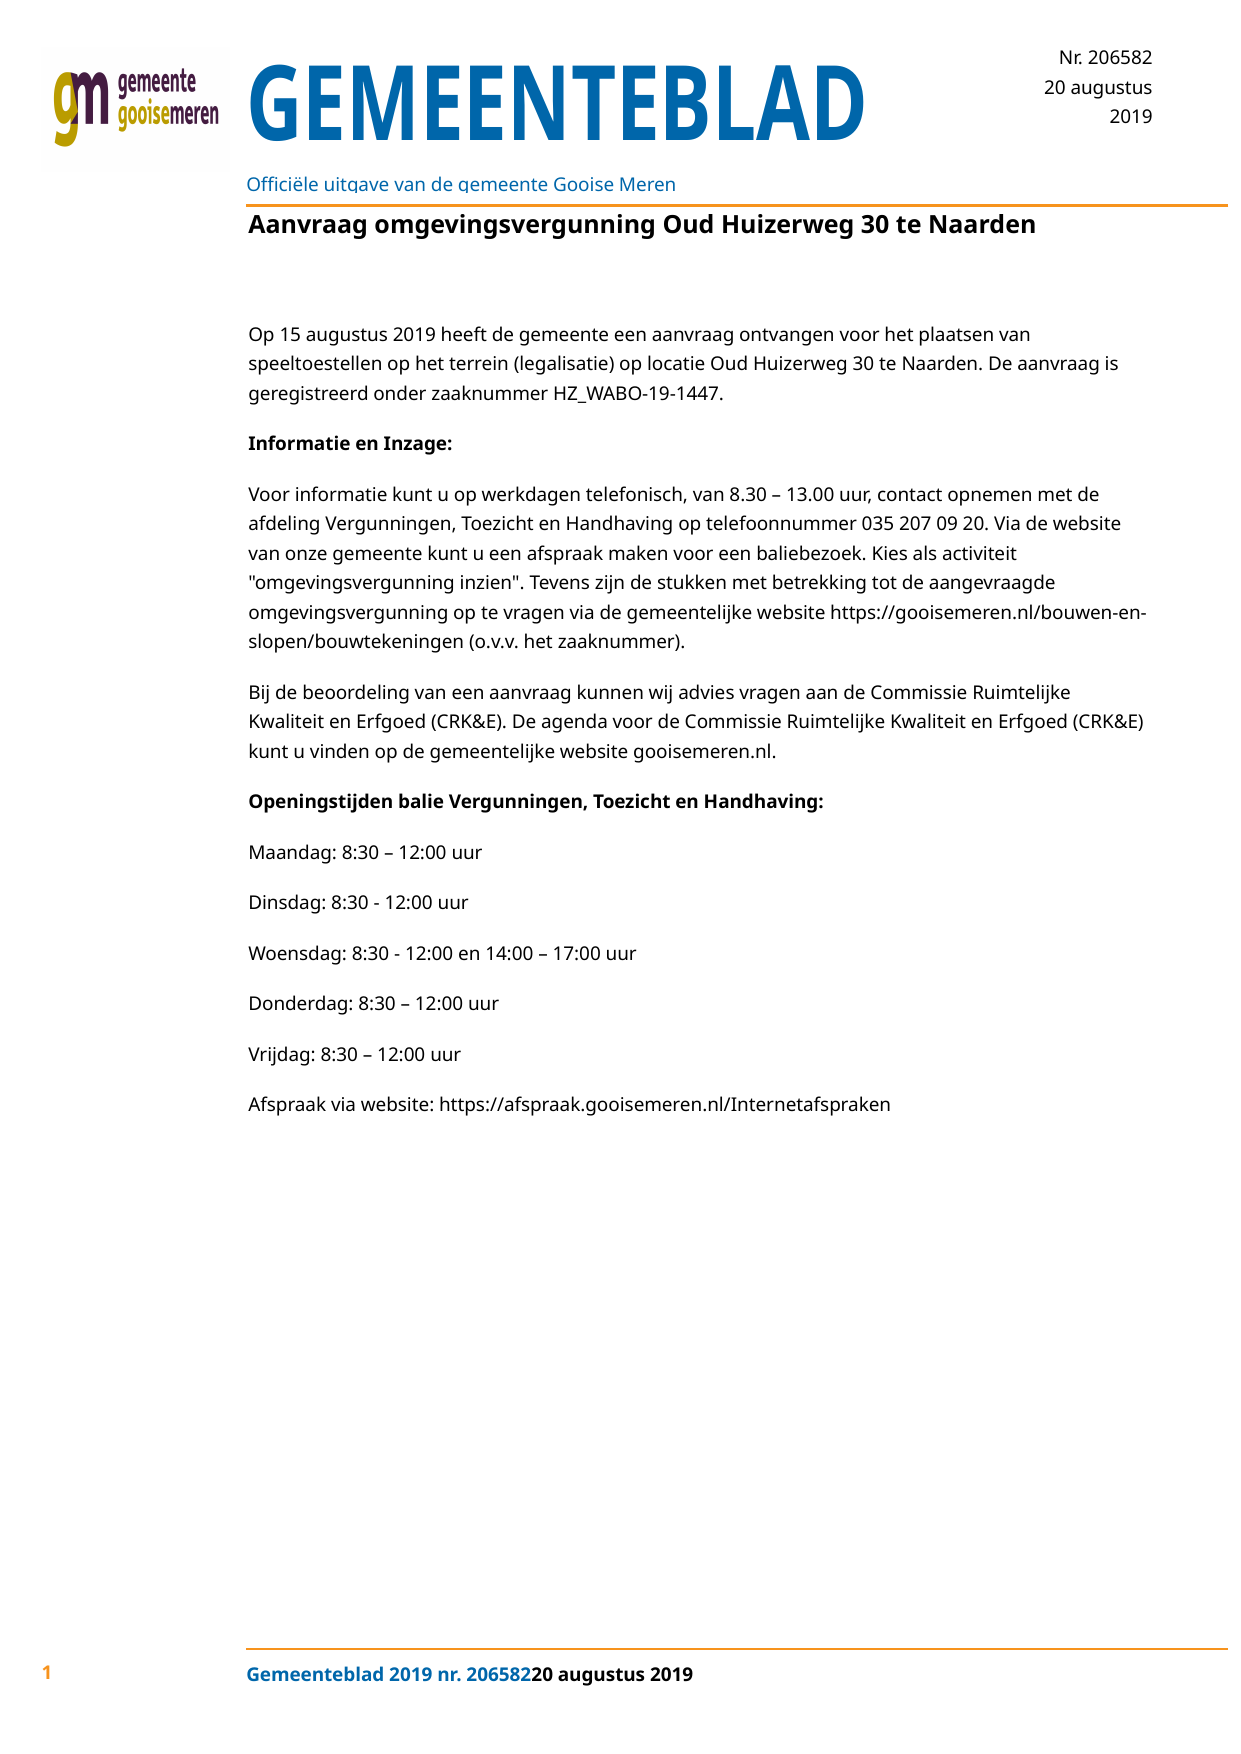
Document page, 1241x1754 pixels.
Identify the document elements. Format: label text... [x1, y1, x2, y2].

text Donderdag: 8:30 – 12:00 uur [248, 990, 1152, 1016]
text Op 15 augustus 2019 heeft de gemeente een aanvraag ontvangen voor het plaatsen van speeltoestellen op het terrein (legalisatie) op locatie Oud Huizerweg 30 te Naarden. De aanvraag is geregistreerd onder zaaknummer HZ_WABO-19-1447. [248, 321, 1152, 406]
text Vrijdag: 8:30 – 12:00 uur [248, 1041, 1152, 1066]
text Bij de beoordeling van een aanvraag kunnen wij advies vragen aan de Commissie Ruimtelijke Kwaliteit en Erfgoed (CRK&E). De agenda voor de Commissie Ruimtelijke Kwaliteit en Erfgoed (CRK&E) kunt u vinden op de gemeentelijke website gooisemeren.nl. [248, 679, 1152, 764]
text Aanvraag omgevingsvergunning Oud Huizerweg 30 te Naarden [248, 207, 1152, 241]
text Afspraak via website: https://afspraak.gooisemeren.nl/Internetafspraken [248, 1091, 1152, 1117]
text Voor informatie kunt u op werkdagen telefonisch, van 8.30 – 13.00 uur, contact opnemen met de afdeling Vergunningen, Toezicht en Handhaving op telefoonnummer 035 207 09 20. Via de website van onze gemeente kunt u een afspraak maken voor een baliebezoek. Kies als activiteit "omgevingsvergunning inzien". Tevens zijn de stukken met betrekking tot de aangevraagde omgevingsvergunning op te vragen via de gemeentelijke website https://gooisemeren.nl/bouwen-en-slopen/bouwtekeningen (o.v.v. het zaaknummer). [248, 481, 1152, 654]
picture [41, 47, 231, 172]
text Openingstijden balie Vergunningen, Toezicht en Handhaving: [248, 789, 1152, 814]
text Dinsdag: 8:30 - 12:00 uur [248, 889, 1152, 915]
text Informatie en Inzage: [248, 430, 1152, 456]
text Woensdag: 8:30 - 12:00 en 14:00 – 17:00 uur [248, 940, 1152, 966]
text Maandag: 8:30 – 12:00 uur [248, 839, 1152, 865]
